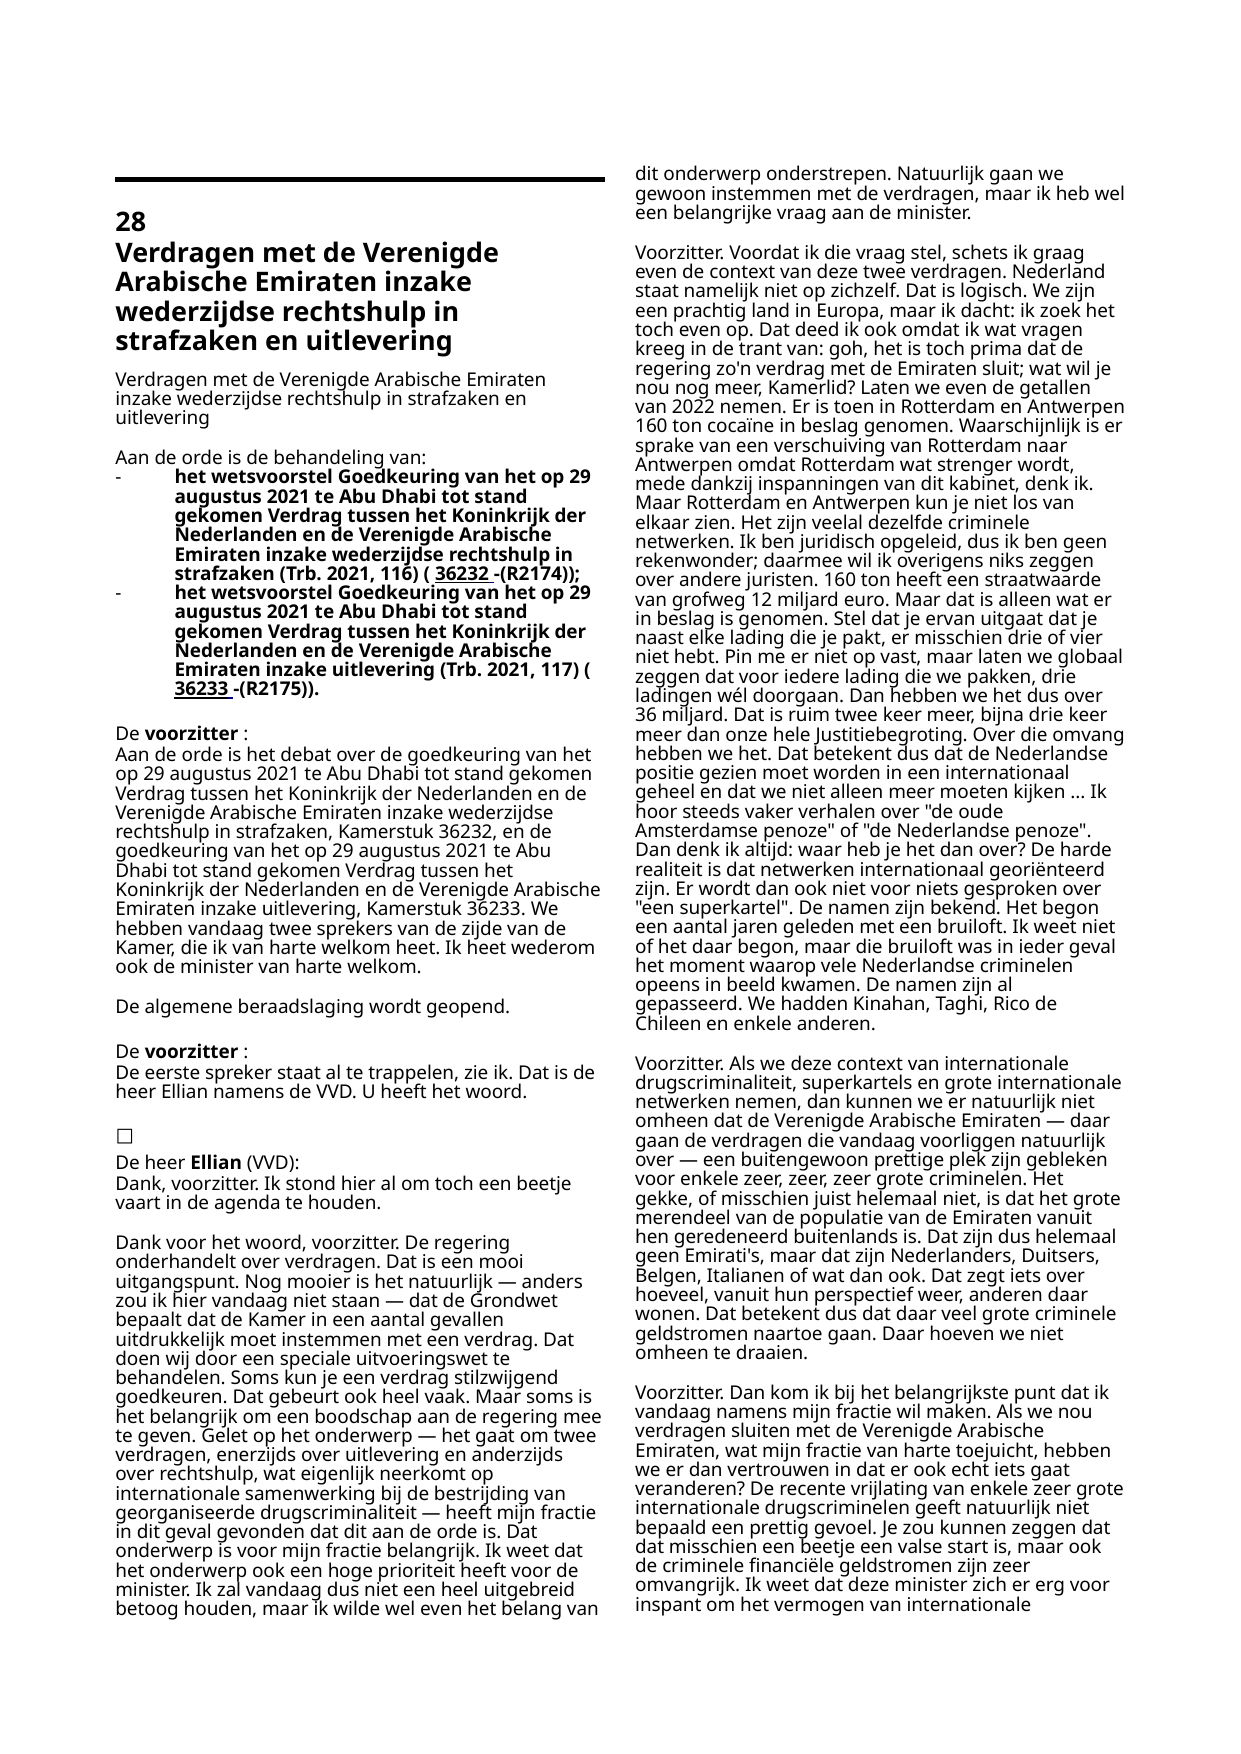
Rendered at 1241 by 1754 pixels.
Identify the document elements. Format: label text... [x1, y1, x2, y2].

text De voorzitter : [115, 1038, 605, 1064]
text De eerste spreker staat al te trappelen, zie ik. Dat is de heer Ellian namens de VVD. U heeft het woord. [115, 1064, 605, 1103]
text Verdragen met de Verenigde Arabische Emiraten inzake wederzijdse rechtshulp in strafzaken en uitlevering [115, 371, 605, 428]
text Verdragen met de Verenigde Arabische Emiraten inzake wederzijdse rechtshulp in strafzaken en uitlevering [115, 239, 605, 371]
text Voorzitter. Voordat ik die vraag stel, schets ik graag even de context van deze twee verdragen. Nederland staat namelijk niet op zichzelf. Dat is logisch. We zijn een prachtig land in Europa, maar ik dacht: ik zoek het toch even op. Dat deed ik ook omdat ik wat vragen kreeg in de trant van: goh, het is toch prima dat de regering zo'n verdrag met de Emiraten sluit; wat wil je nou nog meer, Kamerlid? Laten we even de getallen van 2022 nemen. Er is toen in Rotterdam en Antwerpen 160 ton cocaïne in beslag genomen. Waarschijnlijk is er sprake van een verschuiving van Rotterdam naar Antwerpen omdat Rotterdam wat strenger wordt, mede dankzij inspanningen van dit kabinet, denk ik. Maar Rotterdam en Antwerpen kun je niet los van elkaar zien. Het zijn veelal dezelfde criminele netwerken. Ik ben juridisch opgeleid, dus ik ben geen rekenwonder; daarmee wil ik overigens niks zeggen over andere juristen. 160 ton heeft een straatwaarde van grofweg 12 miljard euro. Maar dat is alleen wat er in beslag is genomen. Stel dat je ervan uitgaat dat je naast elke lading die je pakt, er misschien drie of vier niet hebt. Pin me er niet op vast, maar laten we globaal zeggen dat voor iedere lading die we pakken, drie ladingen wél doorgaan. Dan hebben we het dus over 36 miljard. Dat is ruim twee keer meer, bijna drie keer meer dan onze hele Justitiebegroting. Over die omvang hebben we het. Dat betekent dus dat de Nederlandse positie gezien moet worden in een internationaal geheel en dat we niet alleen meer moeten kijken ... Ik hoor steeds vaker verhalen over "de oude Amsterdamse penoze" of "de Nederlandse penoze". Dan denk ik altijd: waar heb je het dan over? De harde realiteit is dat netwerken internationaal georiënteerd zijn. Er wordt dan ook niet voor niets gesproken over "een superkartel". De namen zijn bekend. Het begon een aantal jaren geleden met een bruiloft. Ik weet niet of het daar begon, maar die bruiloft was in ieder geval het moment waarop vele Nederlandse criminelen opeens in beeld kwamen. De namen zijn al gepasseerd. We hadden Kinahan, Taghi, Rico de Chileen en enkele anderen. [635, 244, 1125, 1034]
text De algemene beraadslaging wordt geopend. [115, 998, 605, 1017]
text ⬜ [115, 1123, 605, 1149]
text De voorzitter : [115, 720, 605, 746]
text 28 [115, 203, 605, 239]
text Voorzitter. Als we deze context van internationale drugscriminaliteit, superkartels en grote internationale netwerken nemen, dan kunnen we er natuurlijk niet omheen dat de Verenigde Arabische Emiraten — daar gaan de verdragen die vandaag voorliggen natuurlijk over — een buitengewoon prettige plek zijn gebleken voor enkele zeer, zeer, zeer grote criminelen. Het gekke, of misschien juist helemaal niet, is dat het grote merendeel van de populatie van de Emiraten vanuit hen geredeneerd buitenlands is. Dat zijn dus helemaal geen Emirati's, maar dat zijn Nederlanders, Duitsers, Belgen, Italianen of wat dan ook. Dat zegt iets over hoeveel, vanuit hun perspectief weer, anderen daar wonen. Dat betekent dus dat daar veel grote criminele geldstromen naartoe gaan. Daar hoeven we niet omheen te draaien. [635, 1055, 1125, 1363]
text dit onderwerp onderstrepen. Natuurlijk gaan we gewoon instemmen met de verdragen, maar ik heb wel een belangrijke vraag aan de minister. [635, 165, 1125, 223]
text Aan de orde is het debat over de goedkeuring van het op 29 augustus 2021 te Abu Dhabi tot stand gekomen Verdrag tussen het Koninkrijk der Nederlanden en de Verenigde Arabische Emiraten inzake wederzijdse rechtshulp in strafzaken, Kamerstuk 36232, en de goedkeuring van het op 29 augustus 2021 te Abu Dhabi tot stand gekomen Verdrag tussen het Koninkrijk der Nederlanden en de Verenigde Arabische Emiraten inzake uitlevering, Kamerstuk 36233. We hebben vandaag twee sprekers van de zijde van de Kamer, die ik van harte welkom heet. Ik heet wederom ook de minister van harte welkom. [115, 746, 605, 977]
text De heer Ellian (VVD): [115, 1149, 605, 1175]
text Voorzitter. Dan kom ik bij het belangrijkste punt dat ik vandaag namens mijn fractie wil maken. Als we nou verdragen sluiten met de Verenigde Arabische Emiraten, wat mijn fractie van harte toejuicht, hebben we er dan vertrouwen in dat er ook echt iets gaat veranderen? De recente vrijlating van enkele zeer grote internationale drugscriminelen geeft natuurlijk niet bepaald een prettig gevoel. Je zou kunnen zeggen dat dat misschien een beetje een valse start is, maar ook de criminele financiële geldstromen zijn zeer omvangrijk. Ik weet dat deze minister zich er erg voor inspant om het vermogen van internationale [635, 1384, 1125, 1615]
list het wetsvoorstel Goedkeuring van het op 29 augustus 2021 te Abu Dhabi tot stand gekomen Verdrag tussen het Koninkrijk der Nederlanden en de Verenigde Arabische Emiraten inzake uitlevering (Trb. 2021, 117) ( 36233 -(R2175)). [115, 584, 605, 700]
text Dank voor het woord, voorzitter. De regering onderhandelt over verdragen. Dat is een mooi uitgangspunt. Nog mooier is het natuurlijk — anders zou ik hier vandaag niet staan — dat de Grondwet bepaalt dat de Kamer in een aantal gevallen uitdrukkelijk moet instemmen met een verdrag. Dat doen wij door een speciale uitvoeringswet te behandelen. Soms kun je een verdrag stilzwijgend goedkeuren. Dat gebeurt ook heel vaak. Maar soms is het belangrijk om een boodschap aan de regering mee te geven. Gelet op het onderwerp — het gaat om twee verdragen, enerzijds over uitlevering en anderzijds over rechtshulp, wat eigenlijk neerkomt op internationale samenwerking bij de bestrijding van georganiseerde drugscriminaliteit — heeft mijn fractie in dit geval gevonden dat dit aan de orde is. Dat onderwerp is voor mijn fractie belangrijk. Ik weet dat het onderwerp ook een hoge prioriteit heeft voor de minister. Ik zal vandaag dus niet een heel uitgebreid betoog houden, maar ik wilde wel even het belang van [115, 1234, 605, 1619]
list het wetsvoorstel Goedkeuring van het op 29 augustus 2021 te Abu Dhabi tot stand gekomen Verdrag tussen het Koninkrijk der Nederlanden en de Verenigde Arabische Emiraten inzake wederzijdse rechtshulp in strafzaken (Trb. 2021, 116) ( 36232 -(R2174)); [115, 468, 605, 584]
text Dank, voorzitter. Ik stond hier al om toch een beetje vaart in de agenda te houden. [115, 1175, 605, 1213]
text Aan de orde is de behandeling van: [115, 449, 605, 468]
